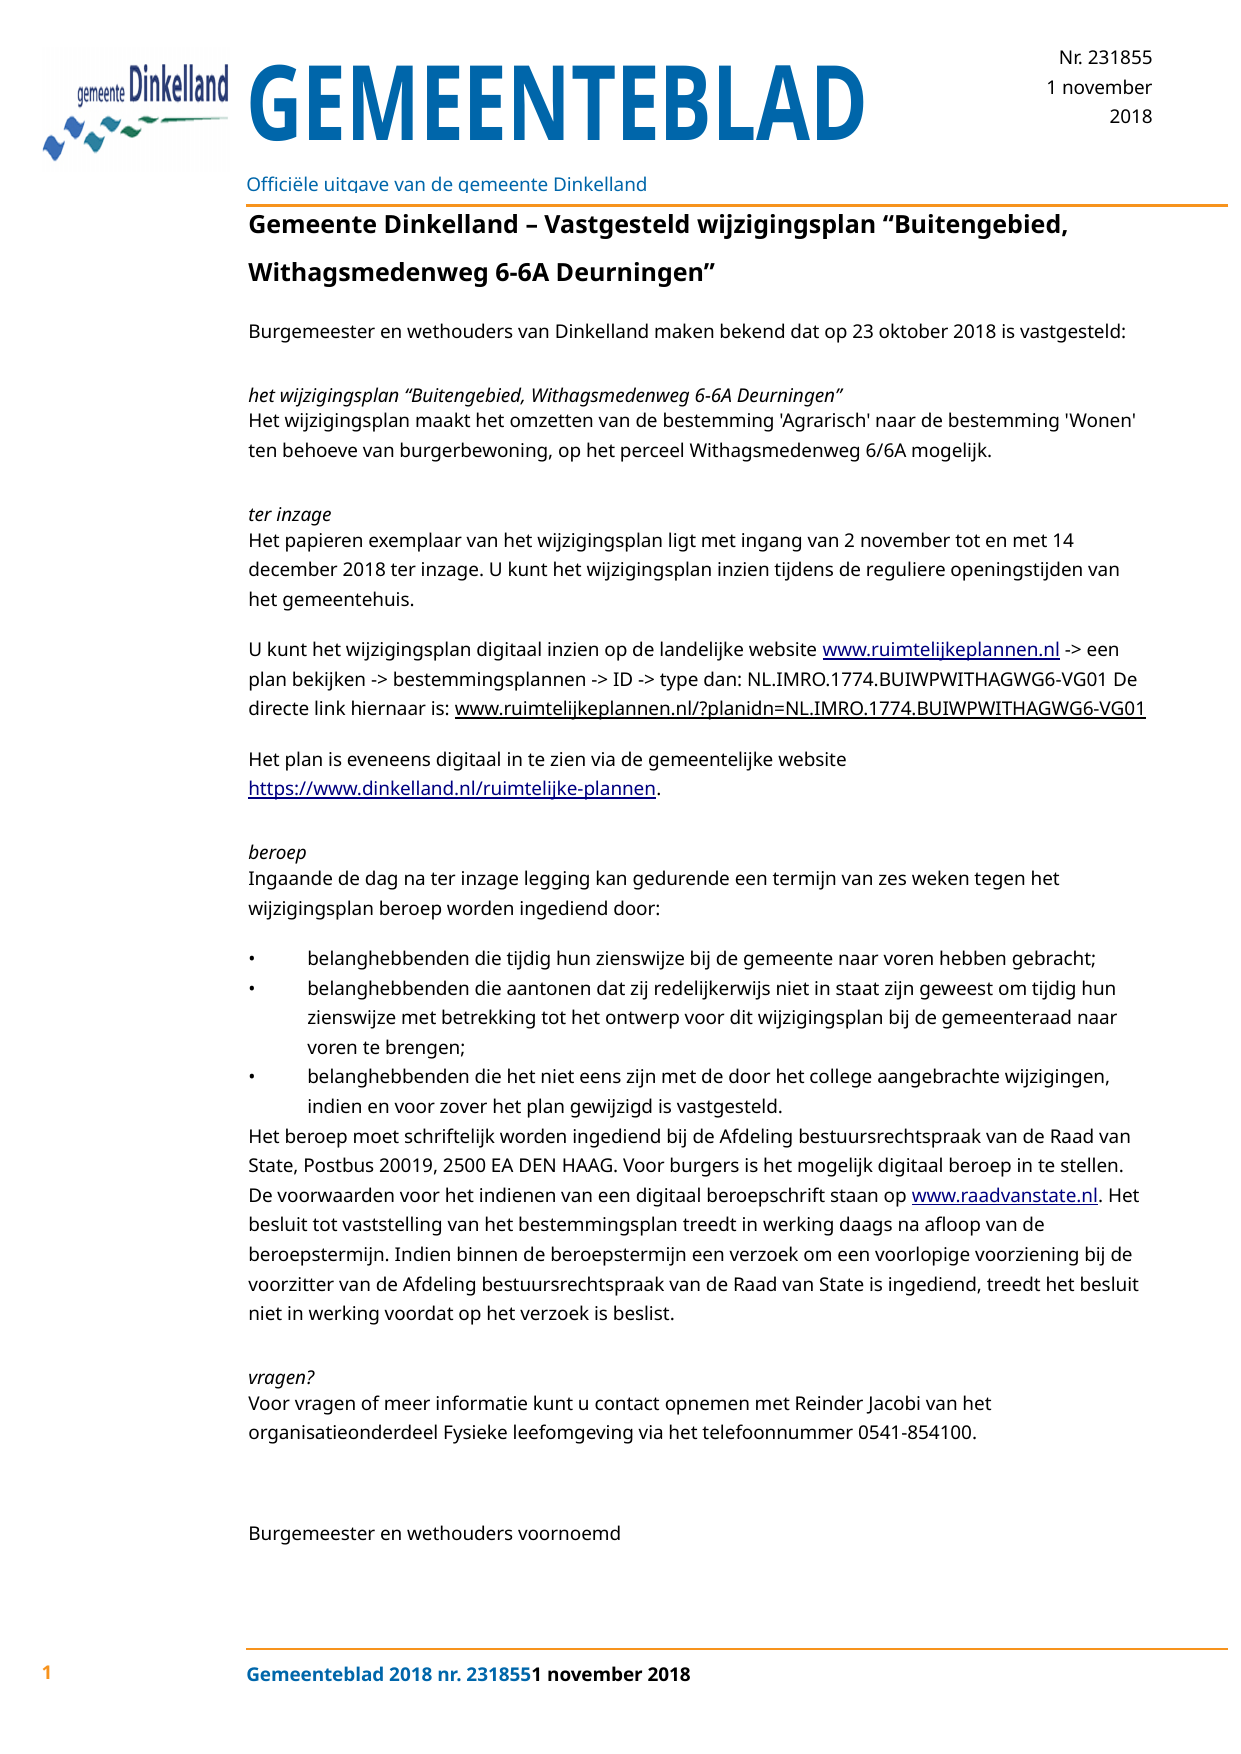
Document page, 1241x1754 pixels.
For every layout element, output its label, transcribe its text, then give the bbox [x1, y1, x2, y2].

list belanghebbenden die het niet eens zijn met de door het college aangebrachte wijzigingen, indien en voor zover het plan gewijzigd is vastgesteld. [248, 1064, 1152, 1119]
text ter inzage [248, 501, 1152, 527]
text Het papieren exemplaar van het wijzigingsplan ligt met ingang van 2 november tot en met 14 december 2018 ter inzage. U kunt het wijzigingsplan inzien tijdens de reguliere openingstijden van het gemeentehuis. [248, 527, 1152, 612]
text het wijzigingsplan “Buitengebied, Withagsmedenweg 6-6A Deurningen” [248, 382, 1152, 408]
text vragen? [248, 1364, 1152, 1390]
text beroep [248, 839, 1152, 865]
list belanghebbenden die aantonen dat zij redelijkerwijs niet in staat zijn geweest om tijdig hun zienswijze met betrekking tot het ontwerp voor dit wijzigingsplan bij de gemeenteraad naar voren te brengen; [248, 975, 1152, 1060]
text Voor vragen of meer informatie kunt u contact opnemen met Reinder Jacobi van het organisatieonderdeel Fysieke leefomgeving via het telefoonnummer 0541-854100. [248, 1390, 1152, 1445]
text Het beroep moet schriftelijk worden ingediend bij de Afdeling bestuursrechtspraak van de Raad van State, Postbus 20019, 2500 EA DEN HAAG. Voor burgers is het mogelijk digitaal beroep in te stellen. De voorwaarden voor het indienen van een digitaal beroepschrift staan op www.raadvanstate.nl. Het besluit tot vaststelling van het bestemmingsplan treedt in werking daags na afloop van de beroepstermijn. Indien binnen de beroepstermijn een verzoek om een voorlopige voorziening bij de voorzitter van de Afdeling bestuursrechtspraak van de Raad van State is ingediend, treedt het besluit niet in werking voordat op het verzoek is beslist. [248, 1123, 1152, 1326]
picture [41, 47, 231, 172]
text Ingaande de dag na ter inzage legging kan gedurende een termijn van zes weken tegen het wijzigingsplan beroep worden ingediend door: [248, 865, 1152, 921]
text Burgemeester en wethouders voornoemd [248, 1520, 1152, 1546]
text Het wijzigingsplan maakt het omzetten van de bestemming 'Agrarisch' naar de bestemming 'Wonen' ten behoeve van burgerbewoning, op het perceel Withagsmedenweg 6/6A mogelijk. [248, 408, 1152, 463]
list belanghebbenden die tijdig hun zienswijze bij de gemeente naar voren hebben gebracht; [248, 945, 1152, 971]
text Gemeente Dinkelland – Vastgesteld wijzigingsplan “Buitengebied, Withagsmedenweg 6-6A Deurningen” [248, 207, 1152, 288]
text Burgemeester en wethouders van Dinkelland maken bekend dat op 23 oktober 2018 is vastgesteld: [248, 318, 1152, 344]
text Het plan is eveneens digitaal in te zien via de gemeentelijke website https://www.dinkelland.nl/ruimtelijke-plannen. [248, 746, 1152, 801]
text U kunt het wijzigingsplan digitaal inzien op de landelijke website www.ruimtelijkeplannen.nl -> een plan bekijken -> bestemmingsplannen -> ID -> type dan: NL.IMRO.1774.BUIWPWITHAGWG6-VG01 De directe link hiernaar is: www.ruimtelijkeplannen.nl/?planidn=NL.IMRO.1774.BUIWPWITHAGWG6-VG01 [248, 636, 1152, 721]
